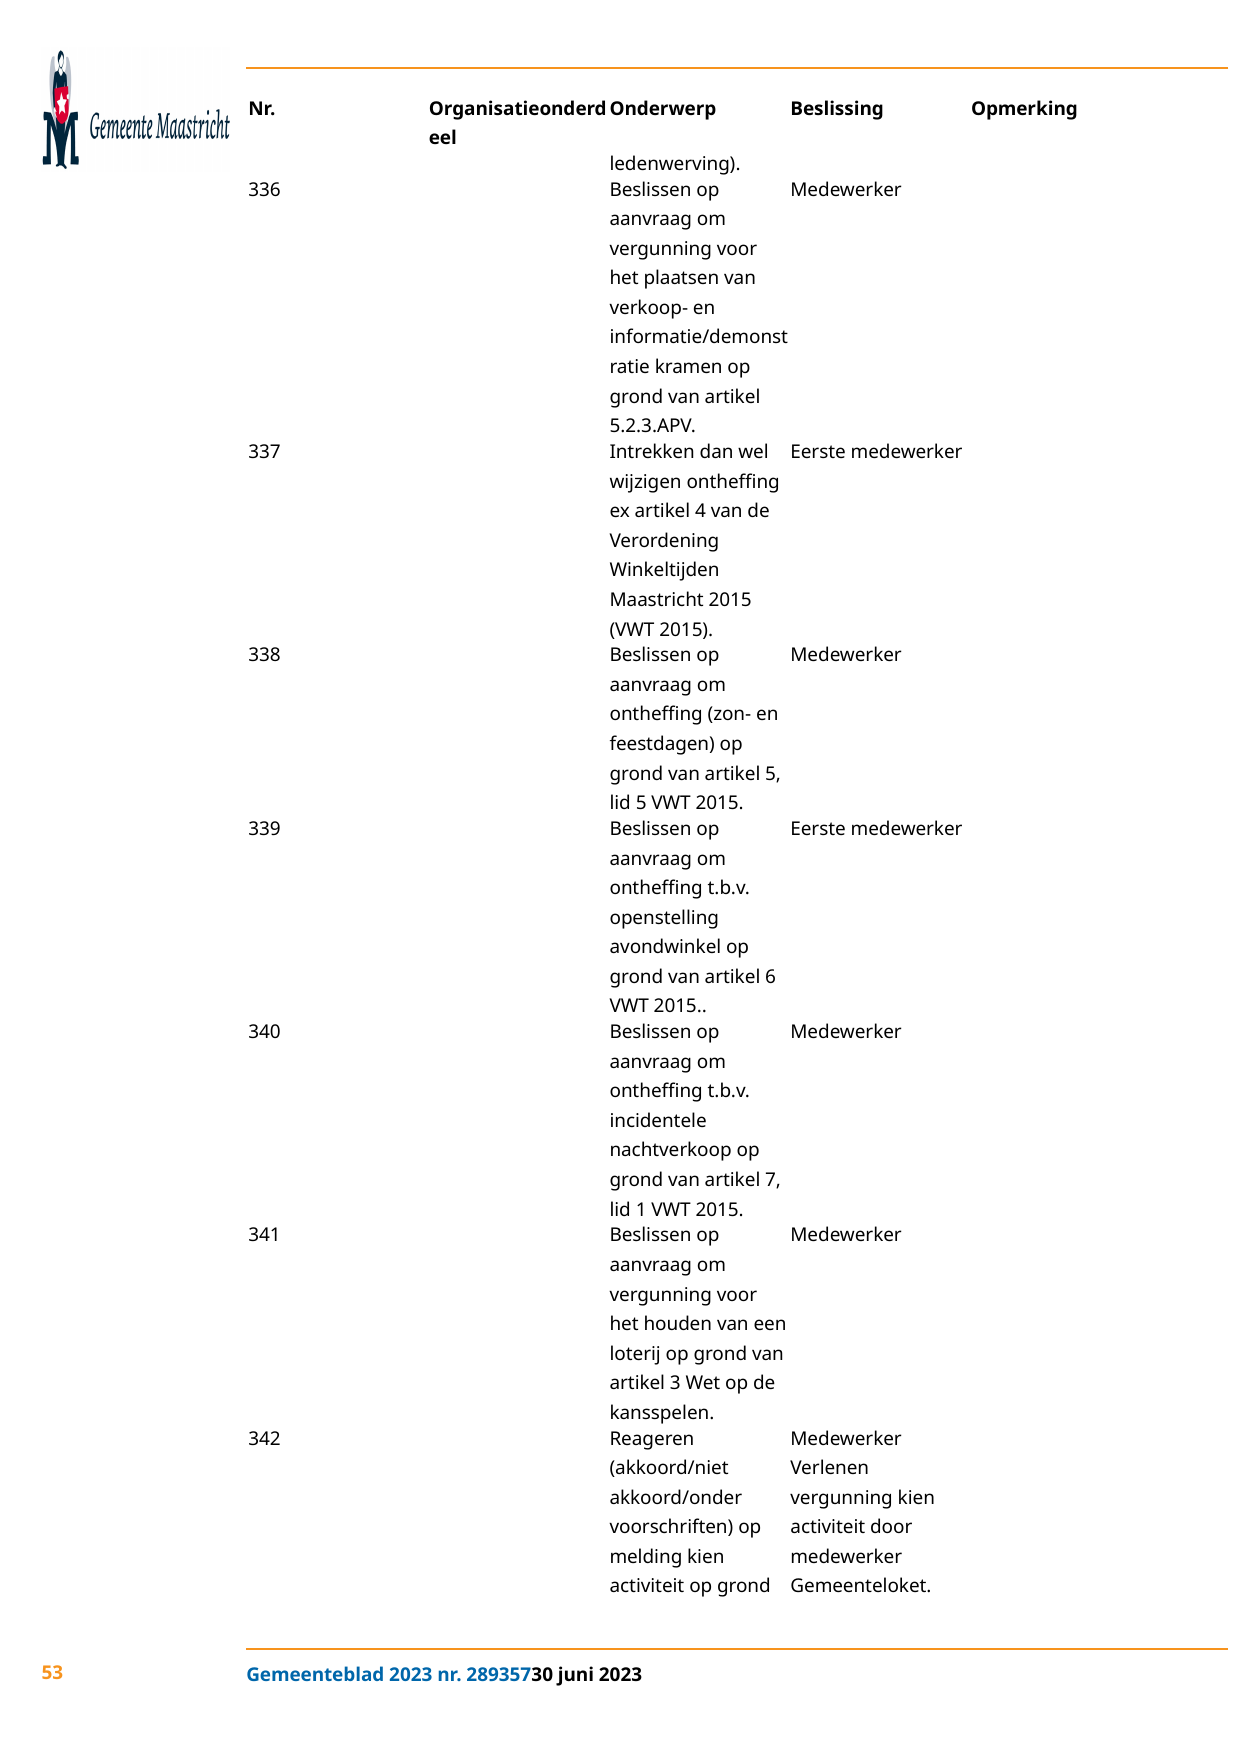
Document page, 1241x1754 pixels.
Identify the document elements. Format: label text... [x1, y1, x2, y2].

table_cell [971, 176, 1152, 438]
table_cell [971, 1018, 1152, 1222]
table_cell [429, 1222, 609, 1425]
table_cell Beslissen op aanvraag om ontheffing t.b.v. openstelling avondwinkel op grond van artikel 6 VWT 2015.. [609, 815, 790, 1018]
table_cell 339 [248, 815, 429, 1018]
table_cell [429, 176, 609, 438]
table_cell 341 [248, 1222, 429, 1425]
table_cell Eerste medewerker [790, 815, 971, 1018]
table_cell Medewerker [790, 1222, 971, 1425]
table_cell [429, 438, 609, 641]
table_header Opmerking [971, 95, 1152, 150]
table_header Beslissing [790, 95, 971, 150]
table_header Onderwerp [609, 95, 790, 150]
table_cell Medewerker [790, 641, 971, 815]
table_cell [248, 150, 429, 176]
table_cell Eerste medewerker [790, 438, 971, 641]
table_cell Beslissen op aanvraag om ontheffing (zon- en feestdagen) op grond van artikel 5, lid 5 VWT 2015. [609, 641, 790, 815]
table_cell 338 [248, 641, 429, 815]
table_cell [790, 150, 971, 176]
table_cell [971, 150, 1152, 176]
table_cell 337 [248, 438, 429, 641]
table_header Organisatieonderdeel [429, 95, 609, 150]
table_cell Beslissen op aanvraag om vergunning voor het houden van een loterij op grond van artikel 3 Wet op de kansspelen. [609, 1222, 790, 1425]
table_cell [429, 150, 609, 176]
table_cell Medewerker Verlenen vergunning kien activiteit door medewerker Gemeenteloket. [790, 1425, 971, 1598]
table_cell 340 [248, 1018, 429, 1222]
table_cell Reageren (akkoord/niet akkoord/onder voorschriften) op melding kien activiteit op grond [609, 1425, 790, 1598]
table_cell Beslissen op aanvraag om vergunning voor het plaatsen van verkoop- en informatie/demonstratie kramen op grond van artikel 5.2.3.APV. [609, 176, 790, 438]
table_cell [429, 641, 609, 815]
table_cell [971, 641, 1152, 815]
table_cell Medewerker [790, 1018, 971, 1222]
table_cell [429, 815, 609, 1018]
table_cell 342 [248, 1425, 429, 1598]
table_cell [429, 1018, 609, 1222]
table_cell [971, 815, 1152, 1018]
table_cell ledenwerving). [609, 150, 790, 176]
table_cell Beslissen op aanvraag om ontheffing t.b.v. incidentele nachtverkoop op grond van artikel 7, lid 1 VWT 2015. [609, 1018, 790, 1222]
table_cell Medewerker [790, 176, 971, 438]
table_cell Intrekken dan wel wijzigen ontheffing ex artikel 4 van de Verordening Winkeltijden Maastricht 2015 (VWT 2015). [609, 438, 790, 641]
table_cell 336 [248, 176, 429, 438]
table_header Nr. [248, 95, 429, 150]
table_cell [971, 1222, 1152, 1425]
table_cell [971, 438, 1152, 641]
table_cell [971, 1425, 1152, 1598]
picture [41, 47, 231, 172]
table_cell [429, 1425, 609, 1598]
